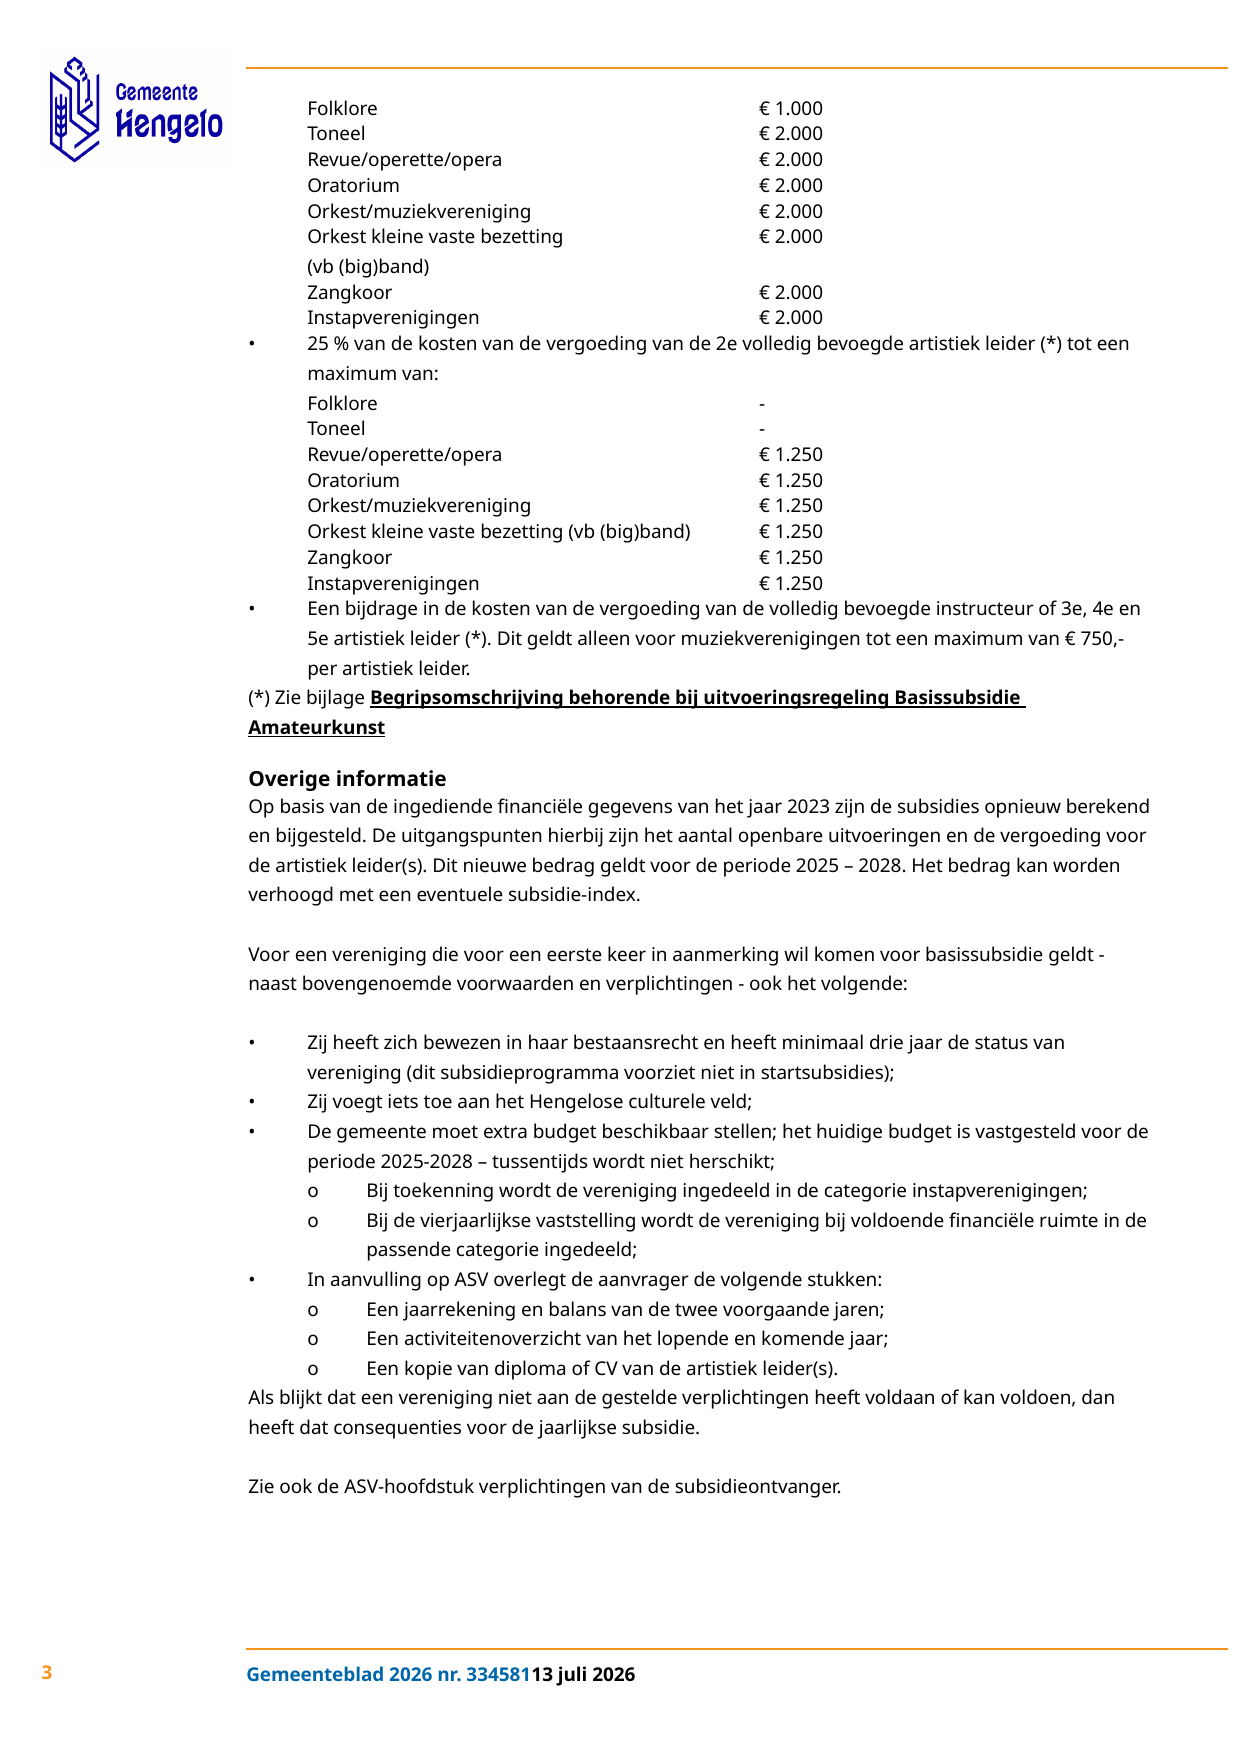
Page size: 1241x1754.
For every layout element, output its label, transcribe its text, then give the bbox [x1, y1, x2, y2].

table_cell € 2.000 [759, 172, 1211, 198]
table_cell Orkest kleine vaste bezetting (vb (big)band) [307, 224, 759, 279]
text Op basis van de ingediende financiële gegevens van het jaar 2023 zijn de subsidies opnieuw berekend en bijgesteld. De uitgangspunten hierbij zijn het aantal openbare uitvoeringen en de vergoeding voor de artistiek leider(s). Dit nieuwe bedrag geldt voor de periode 2025 – 2028. Het bedrag kan worden verhoogd met een eventuele subsidie-index. [248, 793, 1152, 907]
table_cell € 1.250 [759, 493, 1211, 518]
table_cell € 2.000 [759, 121, 1211, 146]
table_cell - [759, 415, 1211, 441]
table_cell € 2.000 [759, 224, 1211, 279]
table_cell € 2.000 [759, 305, 1211, 330]
table_cell Instapverenigingen [307, 305, 759, 330]
list In aanvulling op ASV overlegt de aanvrager de volgende stukken: [248, 1266, 1152, 1292]
list Een jaarrekening en balans van de twee voorgaande jaren; [307, 1296, 1152, 1321]
text (*) Zie bijlage Begripsomschrijving behorende bij uitvoeringsregeling Basissubsidie Amateurkunst [248, 684, 1152, 740]
list Zij heeft zich bewezen in haar bestaansrecht en heeft minimaal drie jaar de status van vereniging (dit subsidieprogramma voorziet niet in startsubsidies); [248, 1029, 1152, 1085]
list Bij de vierjaarlijkse vaststelling wordt de vereniging bij voldoende financiële ruimte in de passende categorie ingedeeld; [307, 1207, 1152, 1262]
table_cell Revue/operette/opera [307, 441, 759, 467]
table_header Folklore [307, 95, 759, 121]
table_cell Orkest/muziekvereniging [307, 493, 759, 518]
table_cell € 1.250 [759, 518, 1211, 544]
table_cell € 1.250 [759, 467, 1211, 493]
list De gemeente moet extra budget beschikbaar stellen; het huidige budget is vastgesteld voor de periode 2025-2028 – tussentijds wordt niet herschikt; [248, 1118, 1152, 1173]
list Bij toekenning wordt de vereniging ingedeeld in de categorie instapverenigingen; [307, 1177, 1152, 1203]
table_header € 1.000 [759, 95, 1211, 121]
text Voor een vereniging die voor een eerste keer in aanmerking wil komen voor basissubsidie geldt - naast bovengenoemde voorwaarden en verplichtingen - ook het volgende: [248, 941, 1152, 996]
list 25 % van de kosten van de vergoeding van de 2e volledig bevoegde artistiek leider (*) tot een maximum van: [248, 330, 1152, 386]
list Een bijdrage in de kosten van de vergoeding van de volledig bevoegde instructeur of 3e, 4e en 5e artistiek leider (*). Dit geldt alleen voor muziekverenigingen tot een maximum van € 750,- per artistiek leider. [248, 596, 1152, 681]
text Als blijkt dat een vereniging niet aan de gestelde verplichtingen heeft voldaan of kan voldoen, dan heeft dat consequenties voor de jaarlijkse subsidie. [248, 1384, 1152, 1440]
table_cell Zangkoor [307, 279, 759, 304]
table_cell Revue/operette/opera [307, 146, 759, 172]
text Zie ook de ASV-hoofdstuk verplichtingen van de subsidieontvanger. [248, 1473, 1152, 1499]
table_cell Instapverenigingen [307, 570, 759, 596]
table_cell Orkest kleine vaste bezetting (vb (big)band) [307, 518, 759, 544]
table_cell Oratorium [307, 467, 759, 493]
table_cell Oratorium [307, 172, 759, 198]
table_cell € 1.250 [759, 544, 1211, 570]
table_cell Toneel [307, 415, 759, 441]
table_cell € 1.250 [759, 570, 1211, 596]
table_header - [759, 390, 1211, 415]
picture [41, 47, 231, 172]
list Een activiteitenoverzicht van het lopende en komende jaar; [307, 1325, 1152, 1351]
table_cell € 2.000 [759, 146, 1211, 172]
table_cell € 2.000 [759, 279, 1211, 304]
list Een kopie van diploma of CV van de artistiek leider(s). [307, 1355, 1152, 1381]
table_cell Orkest/muziekvereniging [307, 198, 759, 223]
text Overige informatie [248, 764, 1152, 793]
table_cell Zangkoor [307, 544, 759, 570]
table_cell Toneel [307, 121, 759, 146]
list Zij voegt iets toe aan het Hengelose culturele veld; [248, 1089, 1152, 1114]
table_cell € 1.250 [759, 441, 1211, 467]
table_header Folklore [307, 390, 759, 415]
table_cell € 2.000 [759, 198, 1211, 223]
